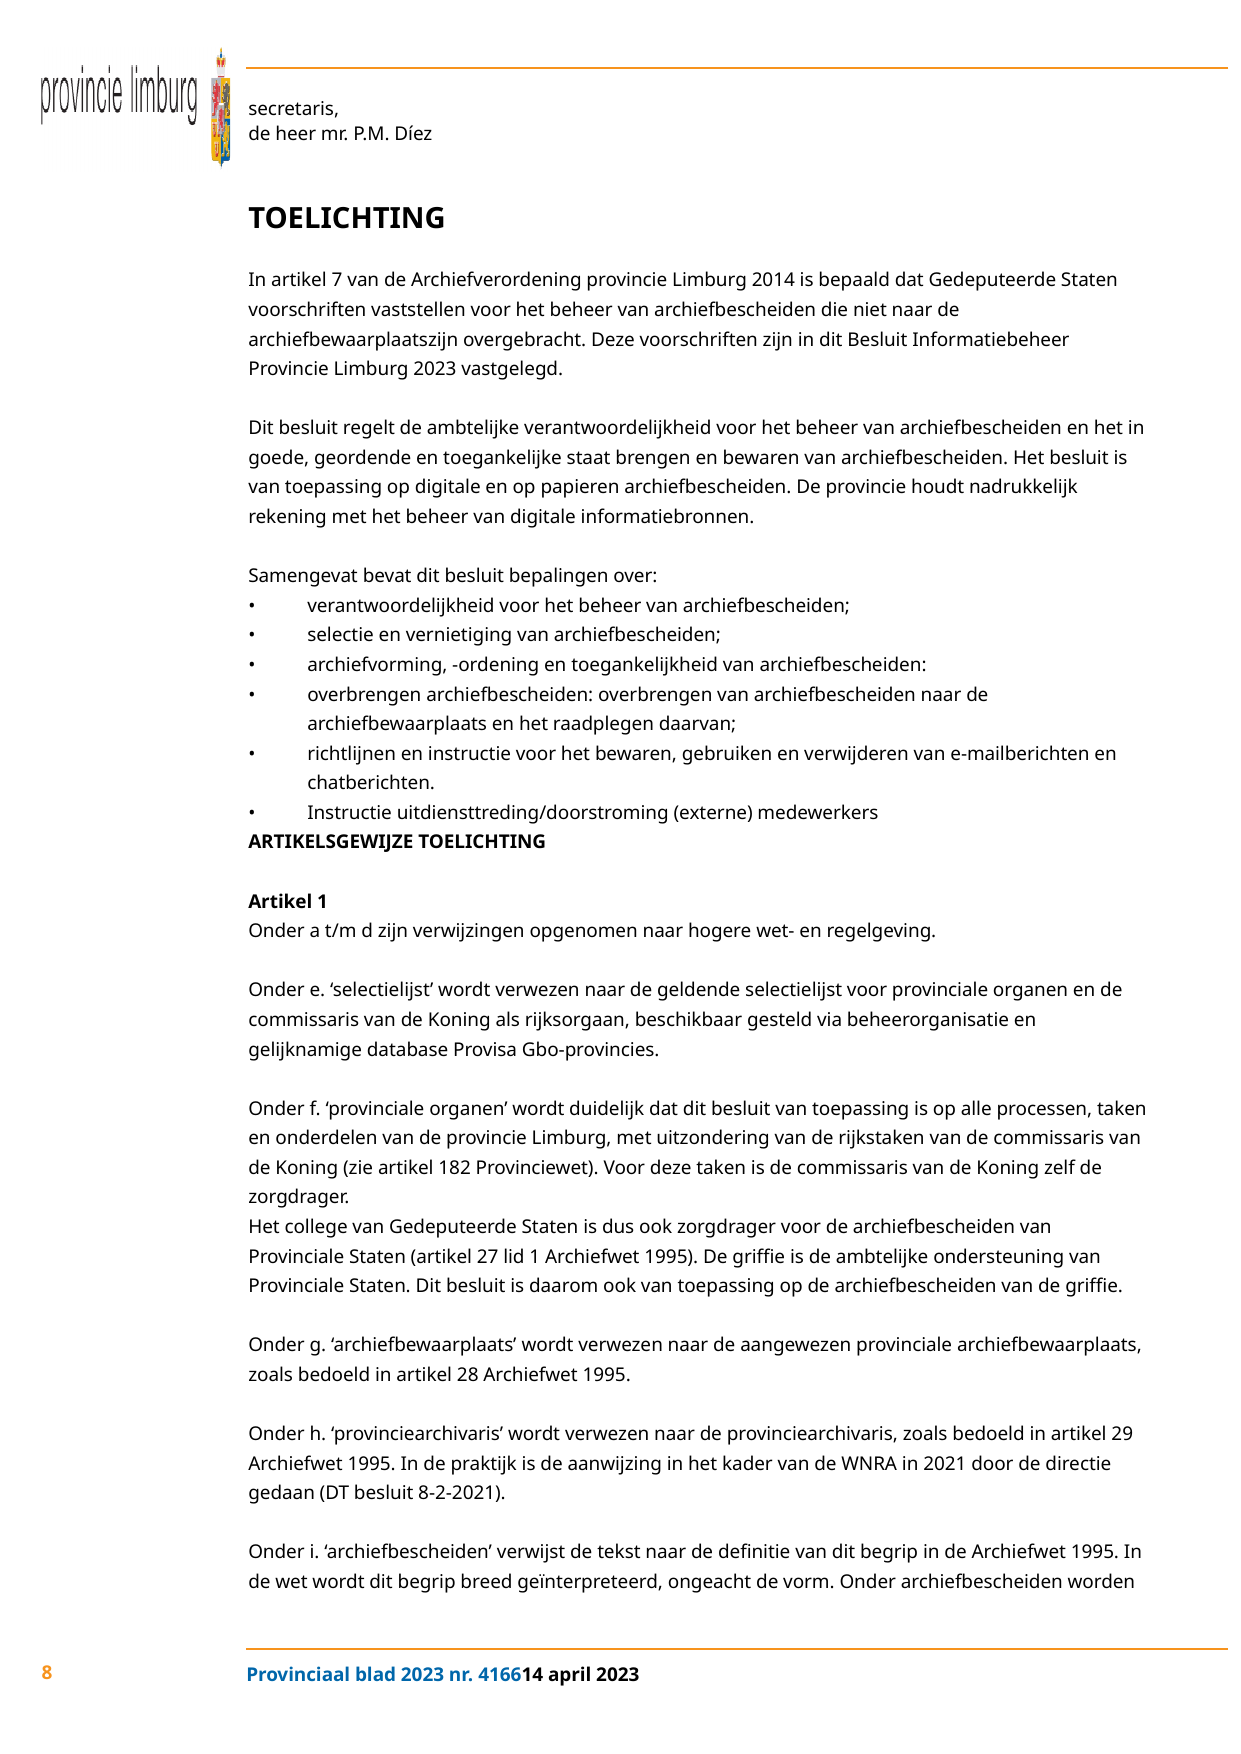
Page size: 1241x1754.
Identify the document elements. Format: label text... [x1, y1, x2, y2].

text Samengevat bevat dit besluit bepalingen over: [248, 562, 1152, 588]
text Het college van Gedeputeerde Staten is dus ook zorgdrager voor de archiefbescheiden van Provinciale Staten (artikel 27 lid 1 Archiefwet 1995). De griffie is de ambtelijke ondersteuning van Provinciale Staten. Dit besluit is daarom ook van toepassing op de archiefbescheiden van de griffie. [248, 1213, 1152, 1298]
list overbrengen archiefbescheiden: overbrengen van archiefbescheiden naar de archiefbewaarplaats en het raadplegen daarvan; [248, 681, 1152, 736]
text ARTIKELSGEWIJZE TOELICHTING [248, 829, 1152, 854]
text TOELICHTING [248, 198, 1152, 237]
picture [41, 47, 231, 172]
text Onder a t/m d zijn verwijzingen opgenomen naar hogere wet- en regelgeving. [248, 917, 1152, 943]
list Instructie uitdiensttreding/doorstroming (externe) medewerkers [248, 799, 1152, 825]
text Onder f. ‘provinciale organen’ wordt duidelijk dat dit besluit van toepassing is op alle processen, taken en onderdelen van de provincie Limburg, met uitzondering van de rijkstaken van de commissaris van de Koning (zie artikel 182 Provinciewet). Voor deze taken is de commissaris van de Koning zelf de zorgdrager. [248, 1095, 1152, 1209]
list selectie en vernietiging van archiefbescheiden; [248, 622, 1152, 647]
text Onder e. ‘selectielijst’ wordt verwezen naar de geldende selectielijst voor provinciale organen en de commissaris van de Koning als rijksorgaan, beschikbaar gesteld via beheerorganisatie en gelijknamige database Provisa Gbo-provincies. [248, 977, 1152, 1061]
text Dit besluit regelt de ambtelijke verantwoordelijkheid voor het beheer van archiefbescheiden en het in goede, geordende en toegankelijke staat brengen en bewaren van archiefbescheiden. Het besluit is van toepassing op digitale en op papieren archiefbescheiden. De provincie houdt nadrukkelijk rekening met het beheer van digitale informatiebronnen. [248, 414, 1152, 529]
text Onder i. ‘archiefbescheiden’ verwijst de tekst naar de definitie van dit begrip in de Archiefwet 1995. In de wet wordt dit begrip breed geïnterpreteerd, ongeacht de vorm. Onder archiefbescheiden worden [248, 1539, 1152, 1594]
text Artikel 1 [248, 888, 1152, 913]
text Onder g. ‘archiefbewaarplaats’ wordt verwezen naar de aangewezen provinciale archiefbewaarplaats, zoals bedoeld in artikel 28 Archiefwet 1995. [248, 1332, 1152, 1387]
list verantwoordelijkheid voor het beheer van archiefbescheiden; [248, 592, 1152, 618]
list archiefvorming, -ordening en toegankelijkheid van archiefbescheiden: [248, 651, 1152, 677]
text de heer mr. P.M. Díez [248, 121, 1152, 146]
text Onder h. ‘provinciearchivaris’ wordt verwezen naar de provinciearchivaris, zoals bedoeld in artikel 29 Archiefwet 1995. In de praktijk is de aanwijzing in het kader van de WNRA in 2021 door de directie gedaan (DT besluit 8-2-2021). [248, 1420, 1152, 1505]
list richtlijnen en instructie voor het bewaren, gebruiken en verwijderen van e-mailberichten en chatberichten. [248, 740, 1152, 795]
text In artikel 7 van de Archiefverordening provincie Limburg 2014 is bepaald dat Gedeputeerde Staten voorschriften vaststellen voor het beheer van archiefbescheiden die niet naar de archiefbewaarplaatszijn overgebracht. Deze voorschriften zijn in dit Besluit Informatiebeheer Provincie Limburg 2023 vastgelegd. [248, 267, 1152, 381]
text secretaris, [248, 95, 1152, 121]
